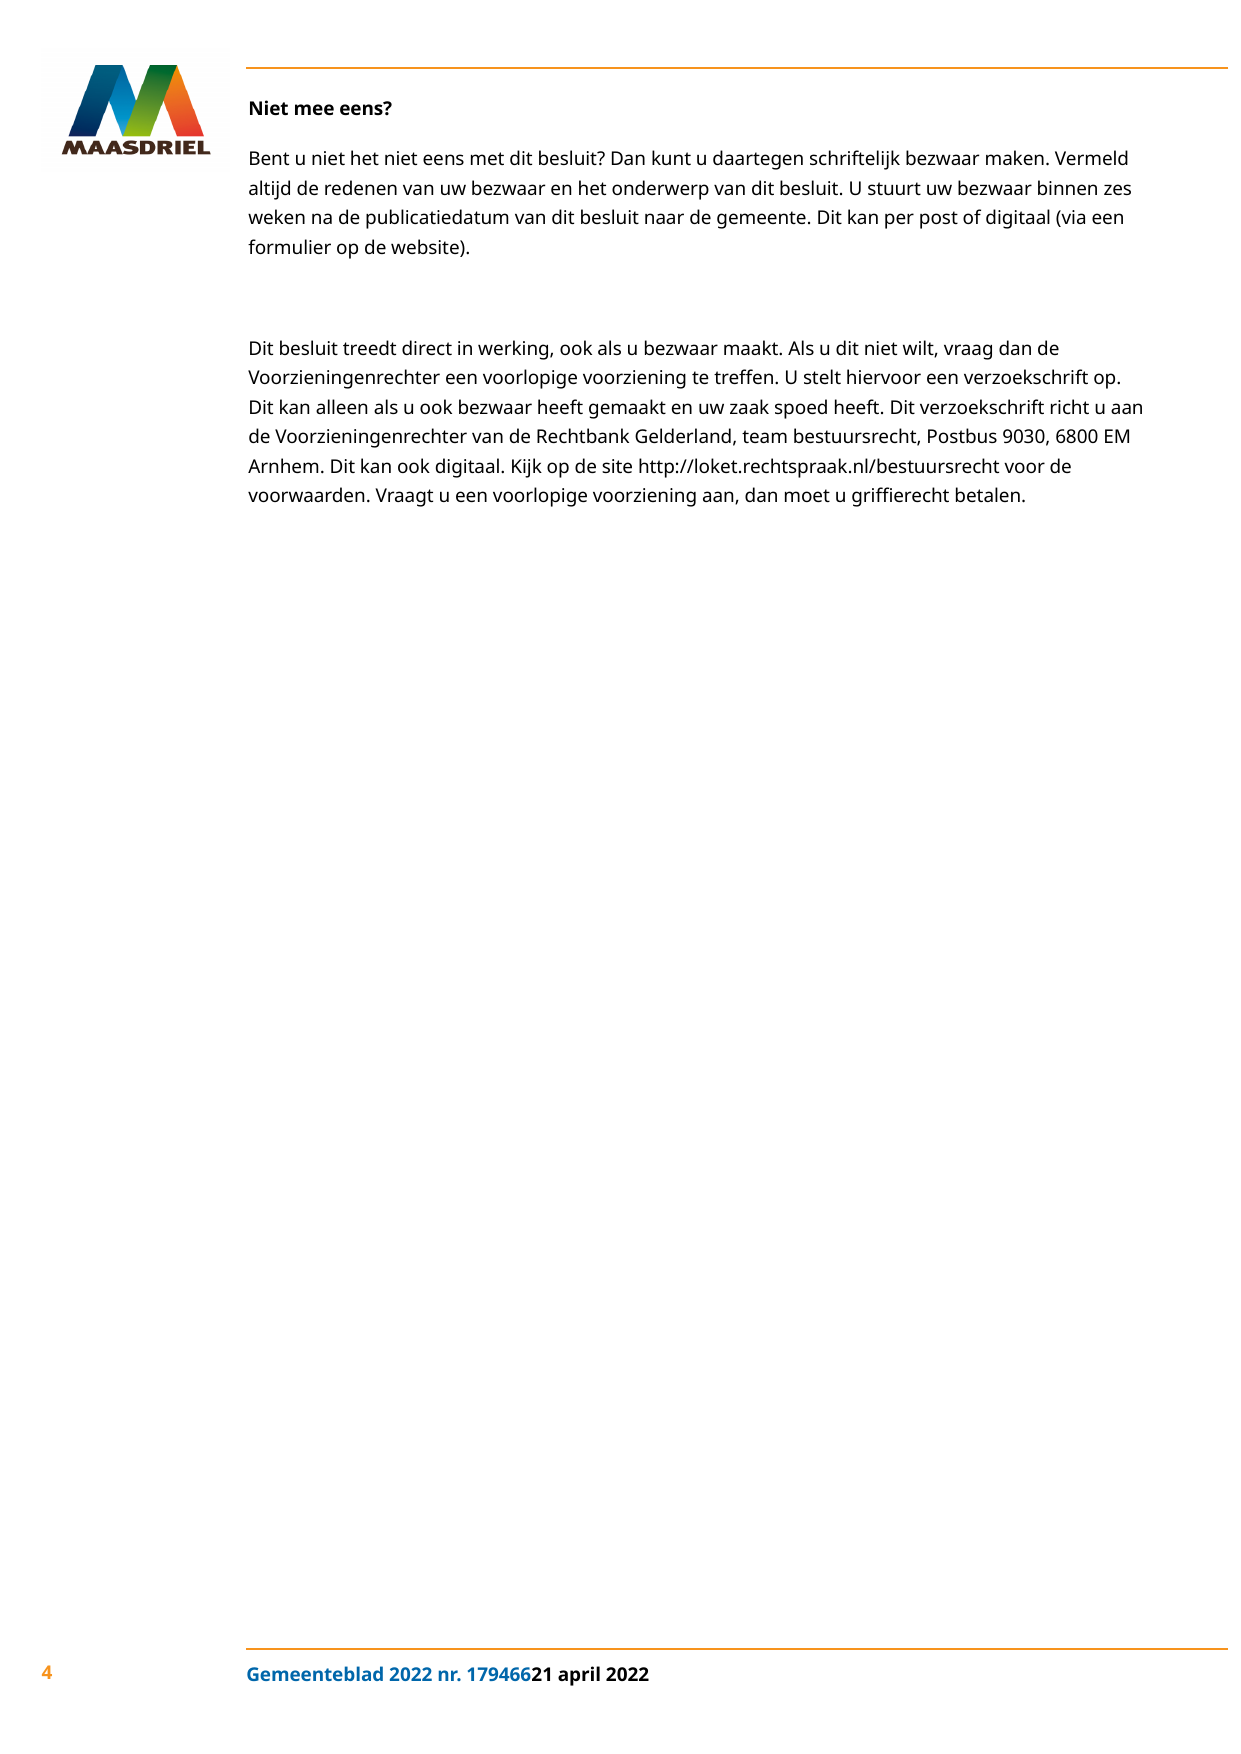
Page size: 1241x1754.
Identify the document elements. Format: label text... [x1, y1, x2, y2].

text Bent u niet het niet eens met dit besluit? Dan kunt u daartegen schriftelijk bezwaar maken. Vermeld altijd de redenen van uw bezwaar en het onderwerp van dit besluit. U stuurt uw bezwaar binnen zes weken na de publicatiedatum van dit besluit naar de gemeente. Dit kan per post of digitaal (via een formulier op de website). [248, 145, 1152, 260]
text Niet mee eens? [248, 95, 1152, 121]
picture [41, 47, 231, 172]
text Dit besluit treedt direct in werking, ook als u bezwaar maakt. Als u dit niet wilt, vraag dan de Voorzieningenrechter een voorlopige voorziening te treffen. U stelt hiervoor een verzoekschrift op. Dit kan alleen als u ook bezwaar heeft gemaakt en uw zaak spoed heeft. Dit verzoekschrift richt u aan de Voorzieningenrechter van de Rechtbank Gelderland, team bestuursrecht, Postbus 9030, 6800 EM Arnhem. Dit kan ook digitaal. Kijk op de site http://loket.rechtspraak.nl/bestuursrecht voor de voorwaarden. Vraagt u een voorlopige voorziening aan, dan moet u griffierecht betalen. [248, 335, 1152, 508]
